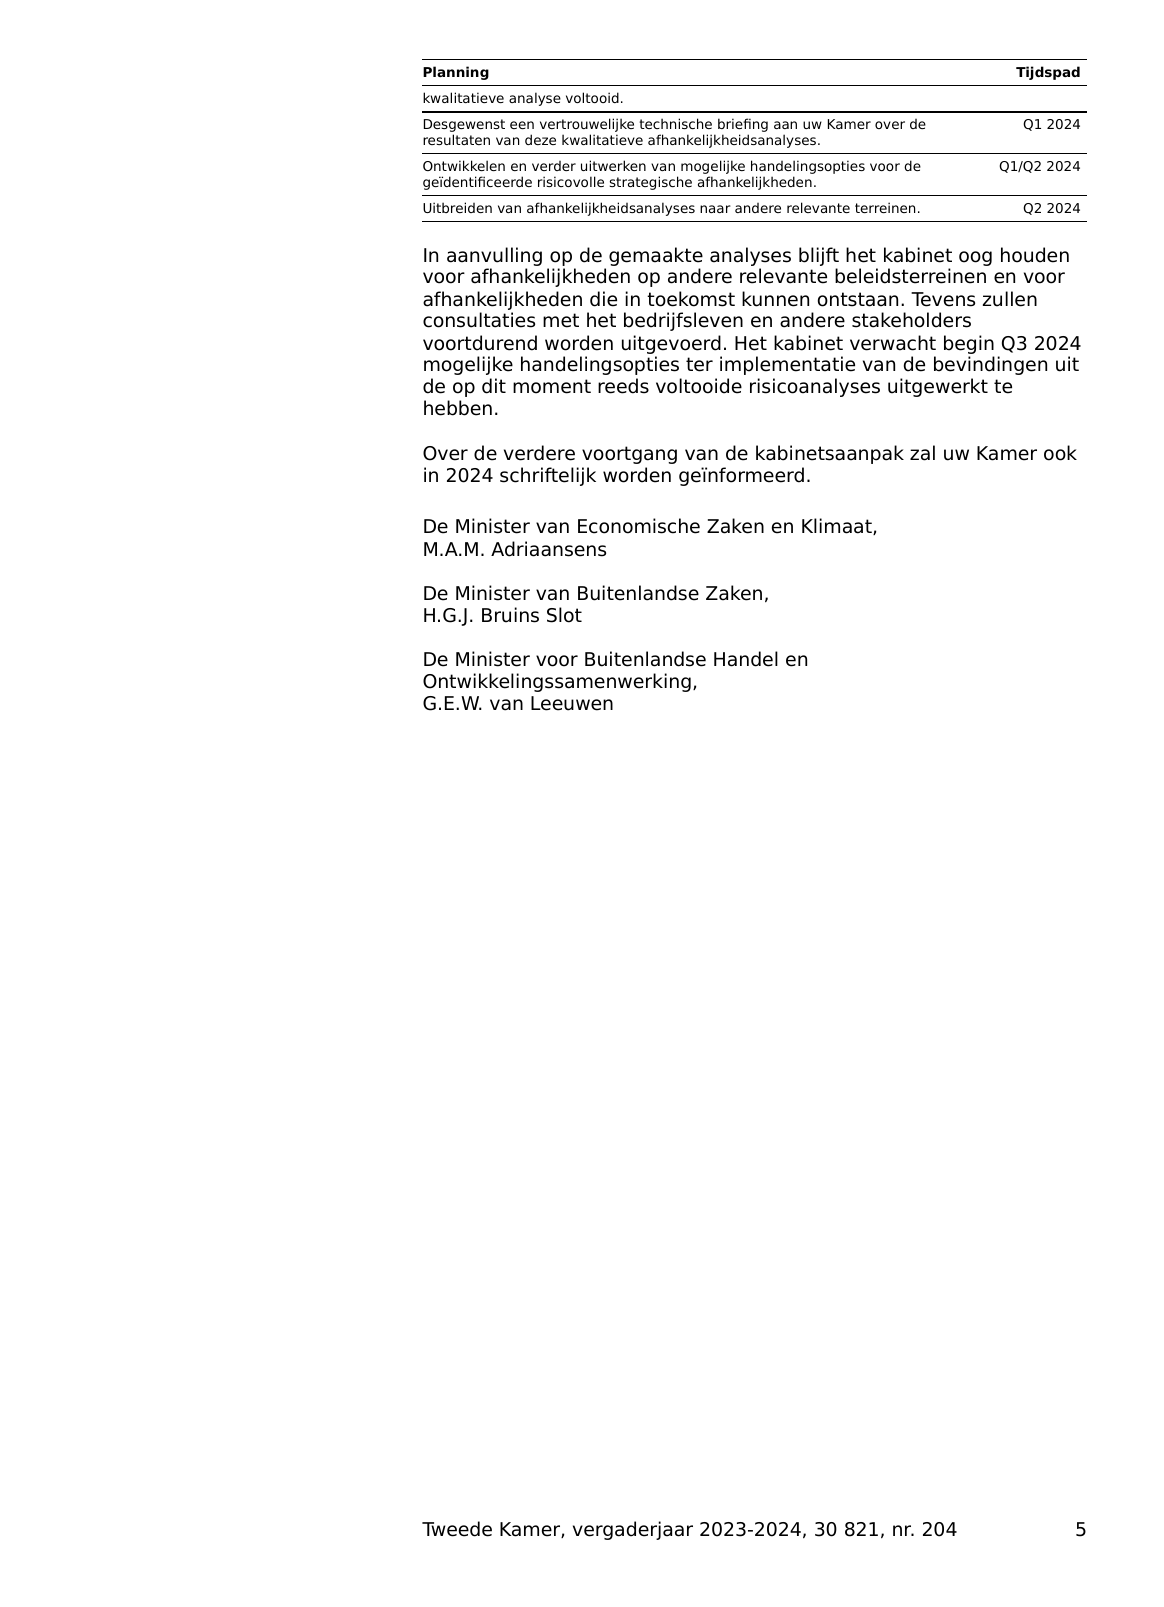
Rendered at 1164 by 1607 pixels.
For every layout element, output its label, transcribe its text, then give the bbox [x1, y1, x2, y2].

text De Minister voor Buitenlandse Handel en Ontwikkelingssamenwerking, G.E.W. van Leeuwen [422, 649, 1087, 715]
text De Minister van Economische Zaken en Klimaat, M.A.M. Adriaansens [422, 516, 1087, 560]
table_cell [969, 86, 1087, 111]
text De Minister van Buitenlandse Zaken, H.G.J. Bruins Slot [422, 583, 1087, 627]
table_header Tijdspad [969, 60, 1087, 85]
table_cell Uitbreiden van afhankelijkheidsanalyses naar andere relevante terreinen. [422, 196, 968, 221]
text In aanvulling op de gemaakte analyses blijft het kabinet oog houden voor afhankelijkheden op andere relevante beleidsterreinen en voor afhankelijkheden die in toekomst kunnen ontstaan. Tevens zullen consultaties met het bedrijfsleven en andere stakeholders voortdurend worden uitgevoerd. Het kabinet verwacht begin Q3 2024 mogelijke handelingsopties ter implementatie van de bevindingen uit de op dit moment reeds voltooide risicoanalyses uitgewerkt te hebben. [422, 244, 1087, 420]
text Over de verdere voortgang van de kabinetsaanpak zal uw Kamer ook in 2024 schriftelijk worden geïnformeerd. [422, 442, 1087, 486]
table_cell Q1/Q2 2024 [969, 154, 1087, 195]
table_header Planning [422, 60, 968, 85]
table_cell Desgewenst een vertrouwelijke technische briefing aan uw Kamer over de resultaten van deze kwalitatieve afhankelijkheidsanalyses. [422, 113, 968, 153]
table_cell Ontwikkelen en verder uitwerken van mogelijke handelingsopties voor de geïdentificeerde risicovolle strategische afhankelijkheden. [422, 154, 968, 195]
table_cell kwalitatieve analyse voltooid. [422, 86, 968, 111]
table_cell Q1 2024 [969, 113, 1087, 153]
table_cell Q2 2024 [969, 196, 1087, 221]
